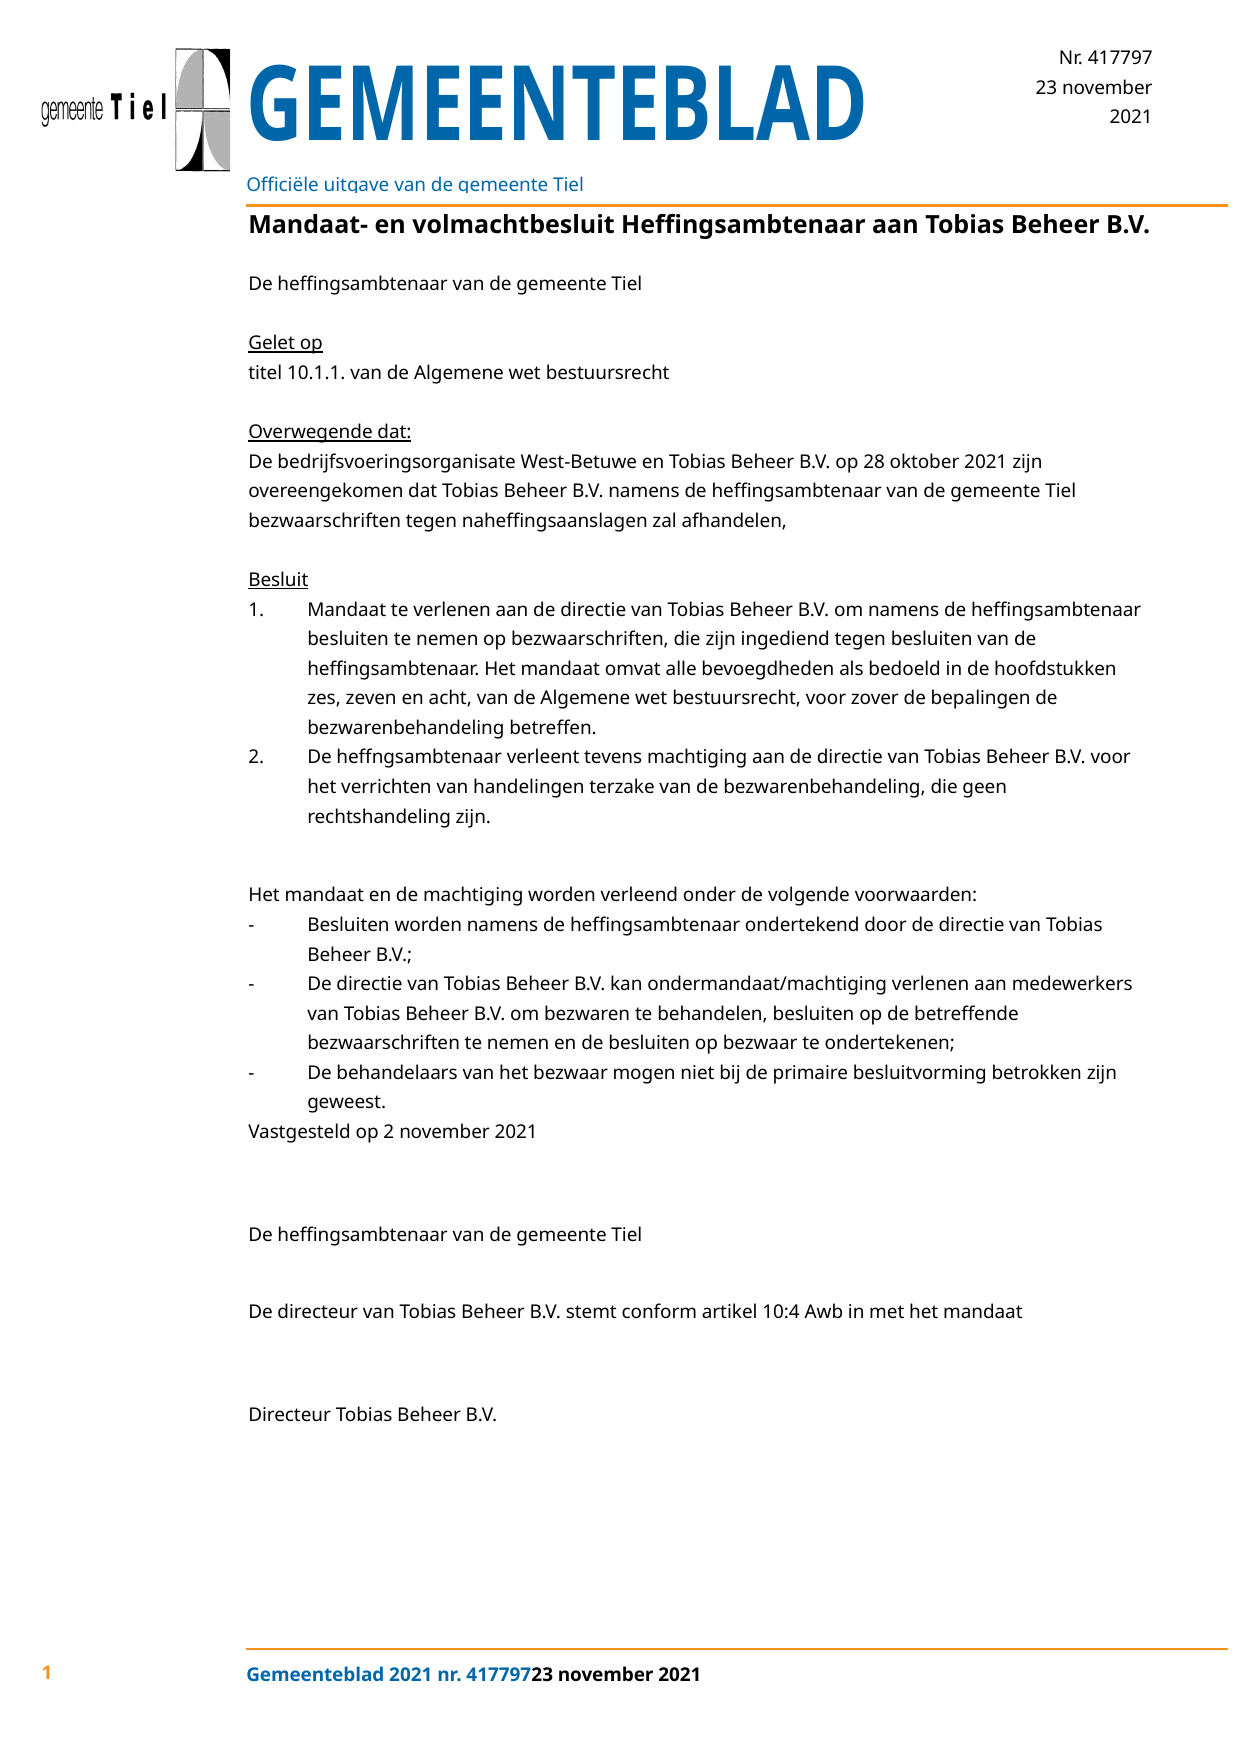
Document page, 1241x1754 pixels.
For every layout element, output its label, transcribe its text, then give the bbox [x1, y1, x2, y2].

text De directeur van Tobias Beheer B.V. stemt conform artikel 10:4 Awb in met het mandaat [248, 1298, 1152, 1324]
list De directie van Tobias Beheer B.V. kan ondermandaat/machtiging verlenen aan medewerkers van Tobias Beheer B.V. om bezwaren te behandelen, besluiten op de betreffende bezwaarschriften te nemen en de besluiten op bezwaar te ondertekenen; [248, 970, 1152, 1055]
list Mandaat te verlenen aan de directie van Tobias Beheer B.V. om namens de heffingsambtenaar besluiten te nemen op bezwaarschriften, die zijn ingediend tegen besluiten van de heffingsambtenaar. Het mandaat omvat alle bevoegdheden als bedoeld in de hoofdstukken zes, zeven en acht, van de Algemene wet bestuursrecht, voor zover de bepalingen de bezwarenbehandeling betreffen. [248, 596, 1152, 740]
text Het mandaat en de machtiging worden verleend onder de volgende voorwaarden: [248, 882, 1152, 907]
text Directeur Tobias Beheer B.V. [248, 1401, 1152, 1427]
picture [41, 47, 231, 172]
list De behandelaars van het bezwaar mogen niet bij de primaire besluitvorming betrokken zijn geweest. [248, 1059, 1152, 1114]
text Besluit [248, 566, 1152, 592]
text Gelet op [248, 329, 1152, 355]
text De bedrijfsvoeringsorganisate West-Betuwe en Tobias Beheer B.V. op 28 oktober 2021 zijn overeengekomen dat Tobias Beheer B.V. namens de heffingsambtenaar van de gemeente Tiel bezwaarschriften tegen naheffingsaanslagen zal afhandelen, [248, 448, 1152, 533]
text De heffingsambtenaar van de gemeente Tiel [248, 1221, 1152, 1247]
list De heffngsambtenaar verleent tevens machtiging aan de directie van Tobias Beheer B.V. voor het verrichten van handelingen terzake van de bezwarenbehandeling, die geen rechtshandeling zijn. [248, 744, 1152, 828]
text Vastgesteld op 2 november 2021 [248, 1118, 1152, 1144]
list Besluiten worden namens de heffingsambtenaar ondertekend door de directie van Tobias Beheer B.V.; [248, 911, 1152, 967]
text Overwegende dat: [248, 418, 1152, 444]
text Mandaat- en volmachtbesluit Heffingsambtenaar aan Tobias Beheer B.V. [248, 207, 1152, 241]
text De heffingsambtenaar van de gemeente Tiel [248, 270, 1152, 296]
text titel 10.1.1. van de Algemene wet bestuursrecht [248, 359, 1152, 385]
